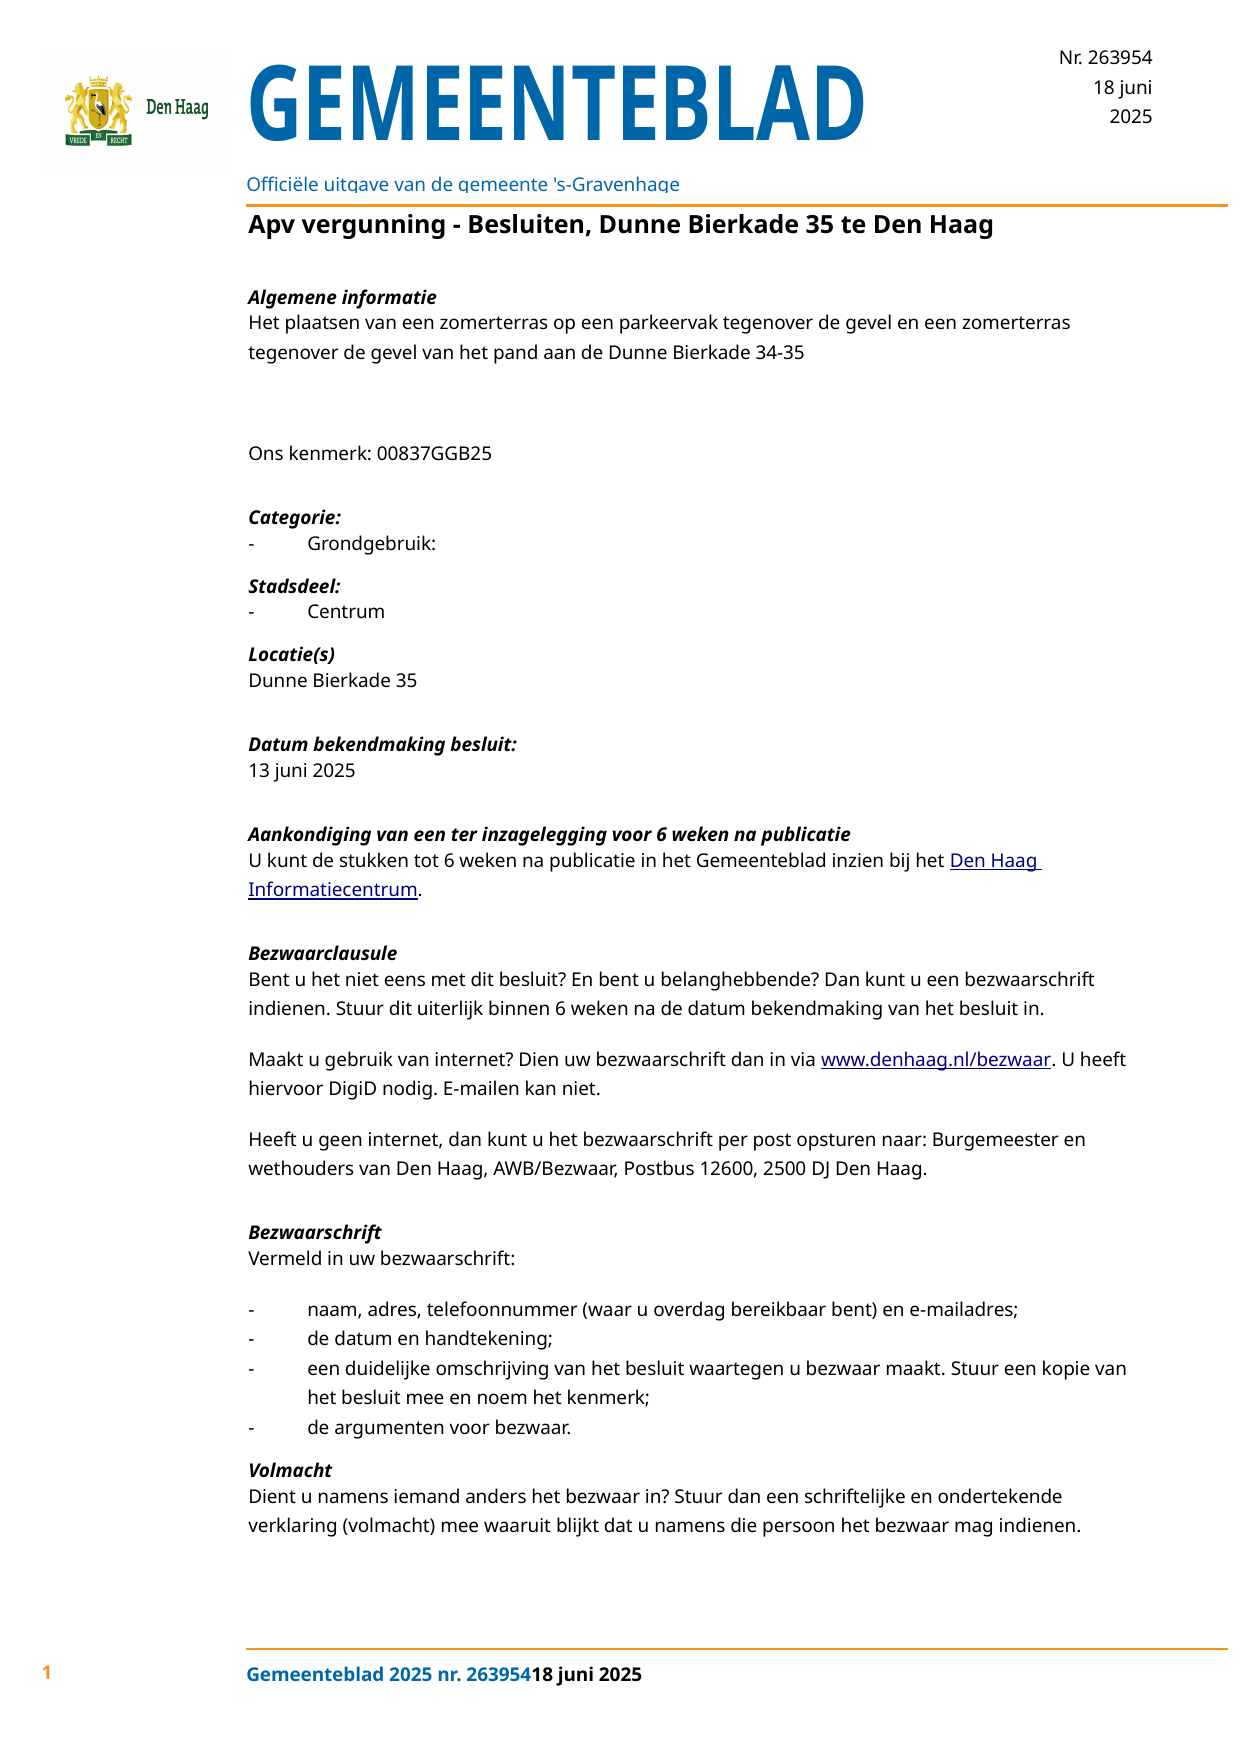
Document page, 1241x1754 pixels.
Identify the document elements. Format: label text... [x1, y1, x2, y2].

text U kunt de stukken tot 6 weken na publicatie in het Gemeenteblad inzien bij het Den Haag Informatiecentrum. [248, 847, 1152, 902]
picture [41, 47, 231, 172]
text Apv vergunning - Besluiten, Dunne Bierkade 35 te Den Haag [248, 207, 1152, 241]
list de datum en handtekening; [248, 1325, 1152, 1351]
text Datum bekendmaking besluit: [248, 731, 1152, 757]
text Ons kenmerk: 00837GGB25 [248, 440, 1152, 466]
text 13 juni 2025 [248, 757, 1152, 783]
text Locatie(s) [248, 642, 1152, 667]
text Algemene informatie [248, 284, 1152, 309]
text Maakt u gebruik van internet? Dien uw bezwaarschrift dan in via www.denhaag.nl/bezwaar. U heeft hiervoor DigiD nodig. E-mailen kan niet. [248, 1046, 1152, 1101]
text Heeft u geen internet, dan kunt u het bezwaarschrift per post opsturen naar: Burgemeester en wethouders van Den Haag, AWB/Bezwaar, Postbus 12600, 2500 DJ Den Haag. [248, 1126, 1152, 1181]
list Grondgebruik: [248, 530, 1152, 555]
text Bezwaarschrift [248, 1219, 1152, 1245]
list een duidelijke omschrijving van het besluit waartegen u bezwaar maakt. Stuur een kopie van het besluit mee en noem het kenmerk; [248, 1355, 1152, 1410]
text Bezwaarclausule [248, 940, 1152, 966]
text Aankondiging van een ter inzagelegging voor 6 weken na publicatie [248, 821, 1152, 847]
text Dient u namens iemand anders het bezwaar in? Stuur dan een schriftelijke en ondertekende verklaring (volmacht) mee waaruit blijkt dat u namens die persoon het bezwaar mag indienen. [248, 1483, 1152, 1538]
text Vermeld in uw bezwaarschrift: [248, 1245, 1152, 1271]
list naam, adres, telefoonnummer (waar u overdag bereikbaar bent) en e-mailadres; [248, 1296, 1152, 1321]
text Bent u het niet eens met dit besluit? En bent u belanghebbende? Dan kunt u een bezwaarschrift indienen. Stuur dit uiterlijk binnen 6 weken na de datum bekendmaking van het besluit in. [248, 966, 1152, 1021]
list de argumenten voor bezwaar. [248, 1414, 1152, 1440]
text Volmacht [248, 1457, 1152, 1483]
text Dunne Bierkade 35 [248, 667, 1152, 693]
text Het plaatsen van een zomerterras op een parkeervak tegenover de gevel en een zomerterras tegenover de gevel van het pand aan de Dunne Bierkade 34-35 [248, 309, 1152, 365]
text Stadsdeel: [248, 573, 1152, 598]
list Centrum [248, 598, 1152, 624]
text Categorie: [248, 504, 1152, 530]
